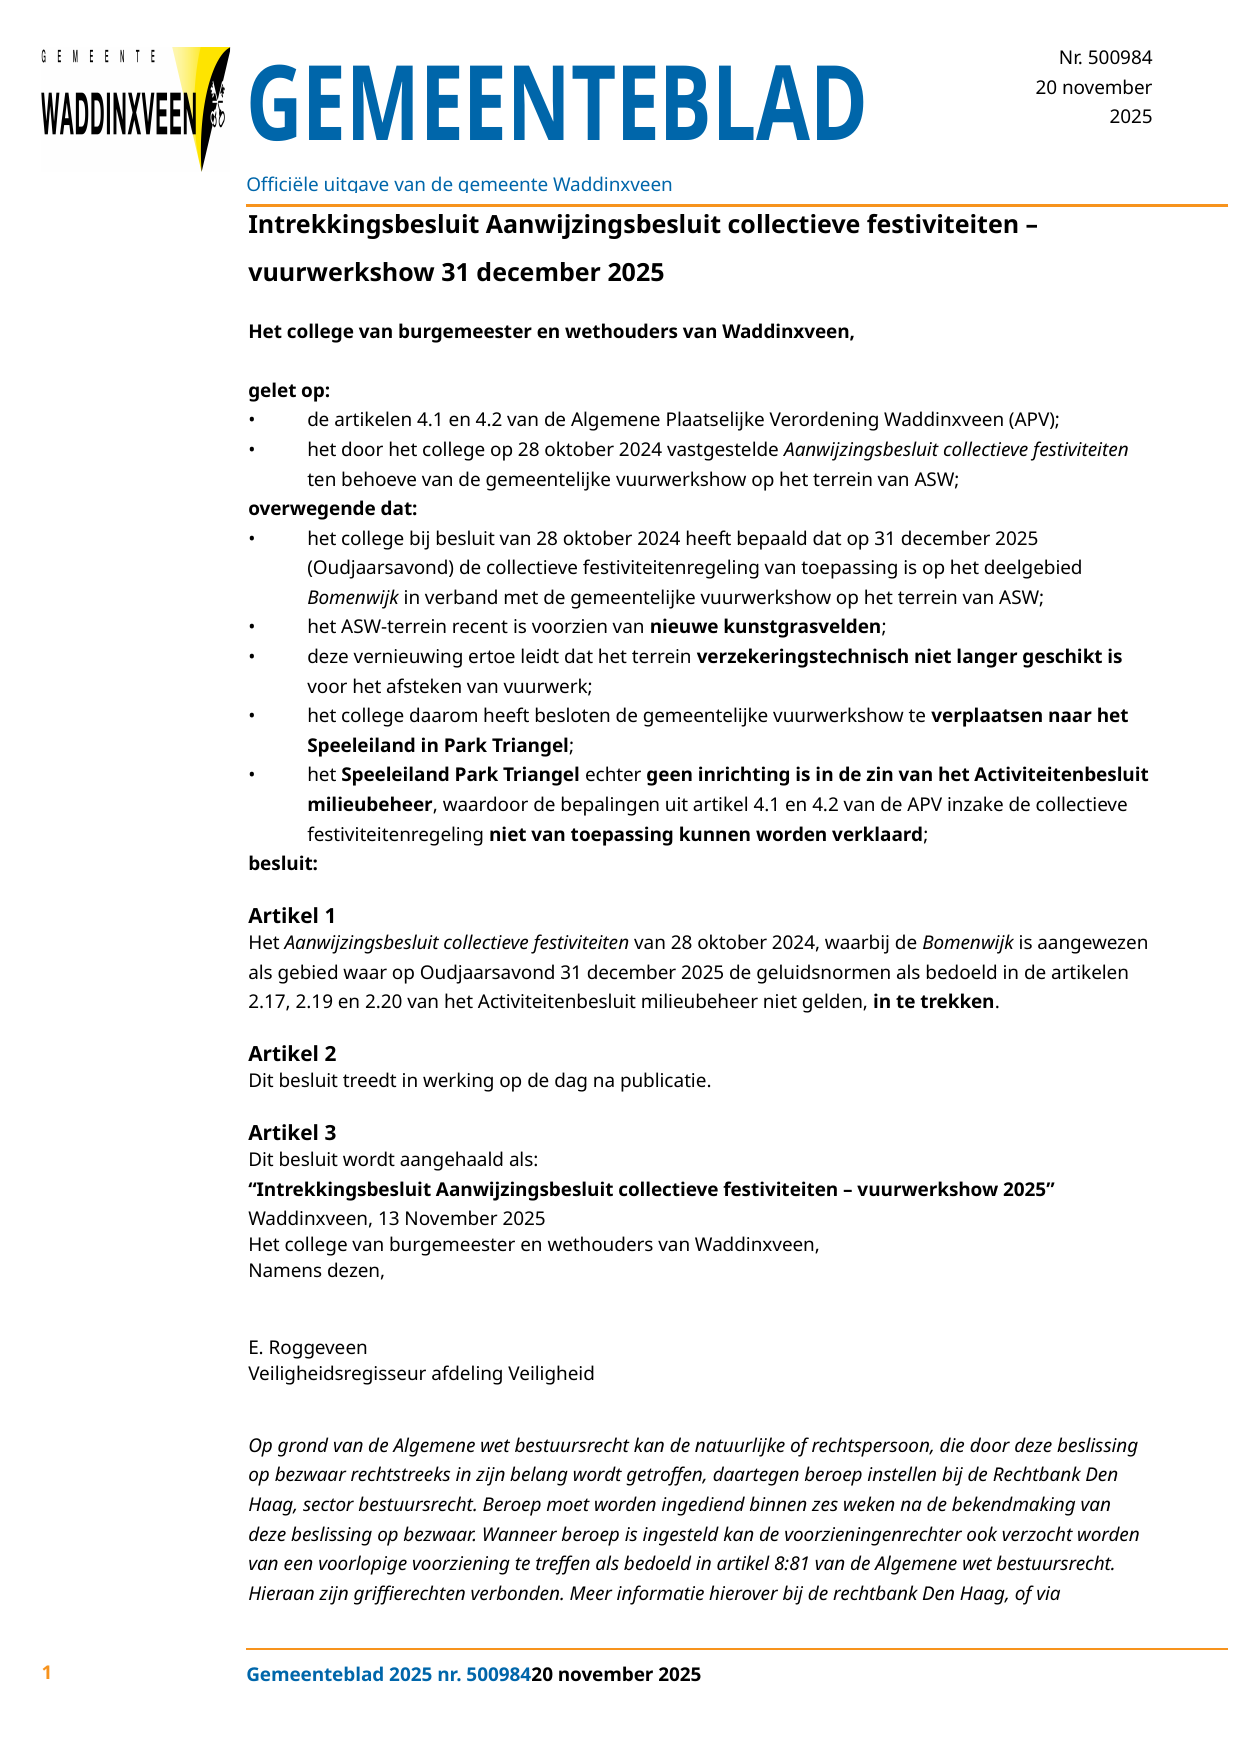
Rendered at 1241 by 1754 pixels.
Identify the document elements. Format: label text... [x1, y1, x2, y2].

text Het college van burgemeester en wethouders van Waddinxveen, [248, 318, 1152, 344]
text Veiligheidsregisseur afdeling Veiligheid [248, 1360, 1152, 1385]
list het door het college op 28 oktober 2024 vastgestelde Aanwijzingsbesluit collectieve festiviteiten ten behoeve van de gemeentelijke vuurwerkshow op het terrein van ASW; [248, 436, 1152, 492]
text besluit: [248, 850, 1152, 876]
text Namens dezen, [248, 1257, 1152, 1282]
list het college daarom heeft besloten de gemeentelijke vuurwerkshow te verplaatsen naar het Speeleiland in Park Triangel; [248, 702, 1152, 758]
text gelet op: [248, 377, 1152, 403]
list het college bij besluit van 28 oktober 2024 heeft bepaald dat op 31 december 2025 (Oudjaarsavond) de collectieve festiviteitenregeling van toepassing is op het deelgebied Bomenwijk in verband met de gemeentelijke vuurwerkshow op het terrein van ASW; [248, 525, 1152, 610]
text “Intrekkingsbesluit Aanwijzingsbesluit collectieve festiviteiten – vuurwerkshow 2025” [248, 1176, 1152, 1201]
list het ASW-terrein recent is voorzien van nieuwe kunstgrasvelden; [248, 614, 1152, 639]
text Waddinxveen, 13 November 2025 [248, 1205, 1152, 1231]
text overwegende dat: [248, 495, 1152, 521]
text Het Aanwijzingsbesluit collectieve festiviteiten van 28 oktober 2024, waarbij de Bomenwijk is aangewezen als gebied waar op Oudjaarsavond 31 december 2025 de geluidsnormen als bedoeld in de artikelen 2.17, 2.19 en 2.20 van het Activiteitenbesluit milieubeheer niet gelden, in te trekken. [248, 929, 1152, 1014]
text Artikel 2 [248, 1039, 1152, 1067]
list het Speeleiland Park Triangel echter geen inrichting is in de zin van het Activiteitenbesluit milieubeheer, waardoor de bepalingen uit artikel 4.1 en 4.2 van de APV inzake de collectieve festiviteitenregeling niet van toepassing kunnen worden verklaard; [248, 762, 1152, 847]
picture [41, 47, 231, 172]
text Artikel 3 [248, 1118, 1152, 1146]
text Dit besluit wordt aangehaald als: [248, 1146, 1152, 1172]
text Artikel 1 [248, 901, 1152, 929]
text Op grond van de Algemene wet bestuursrecht kan de natuurlijke of rechtspersoon, die door deze beslissing op bezwaar rechtstreeks in zijn belang wordt getroffen, daartegen beroep instellen bij de Rechtbank Den Haag, sector bestuursrecht. Beroep moet worden ingediend binnen zes weken na de bekendmaking van deze beslissing op bezwaar. Wanneer beroep is ingesteld kan de voorzieningenrechter ook verzocht worden van een voorlopige voorziening te treffen als bedoeld in artikel 8:81 van de Algemene wet bestuursrecht. Hieraan zijn griffierechten verbonden. Meer informatie hierover bij de rechtbank Den Haag, of via [248, 1432, 1152, 1606]
list deze vernieuwing ertoe leidt dat het terrein verzekeringstechnisch niet langer geschikt is voor het afsteken van vuurwerk; [248, 643, 1152, 699]
list de artikelen 4.1 en 4.2 van de Algemene Plaatselijke Verordening Waddinxveen (APV); [248, 407, 1152, 432]
text Dit besluit treedt in werking op de dag na publicatie. [248, 1067, 1152, 1093]
text Intrekkingsbesluit Aanwijzingsbesluit collectieve festiviteiten – vuurwerkshow 31 december 2025 [248, 207, 1152, 288]
text Het college van burgemeester en wethouders van Waddinxveen, [248, 1231, 1152, 1257]
text E. Roggeveen [248, 1334, 1152, 1360]
